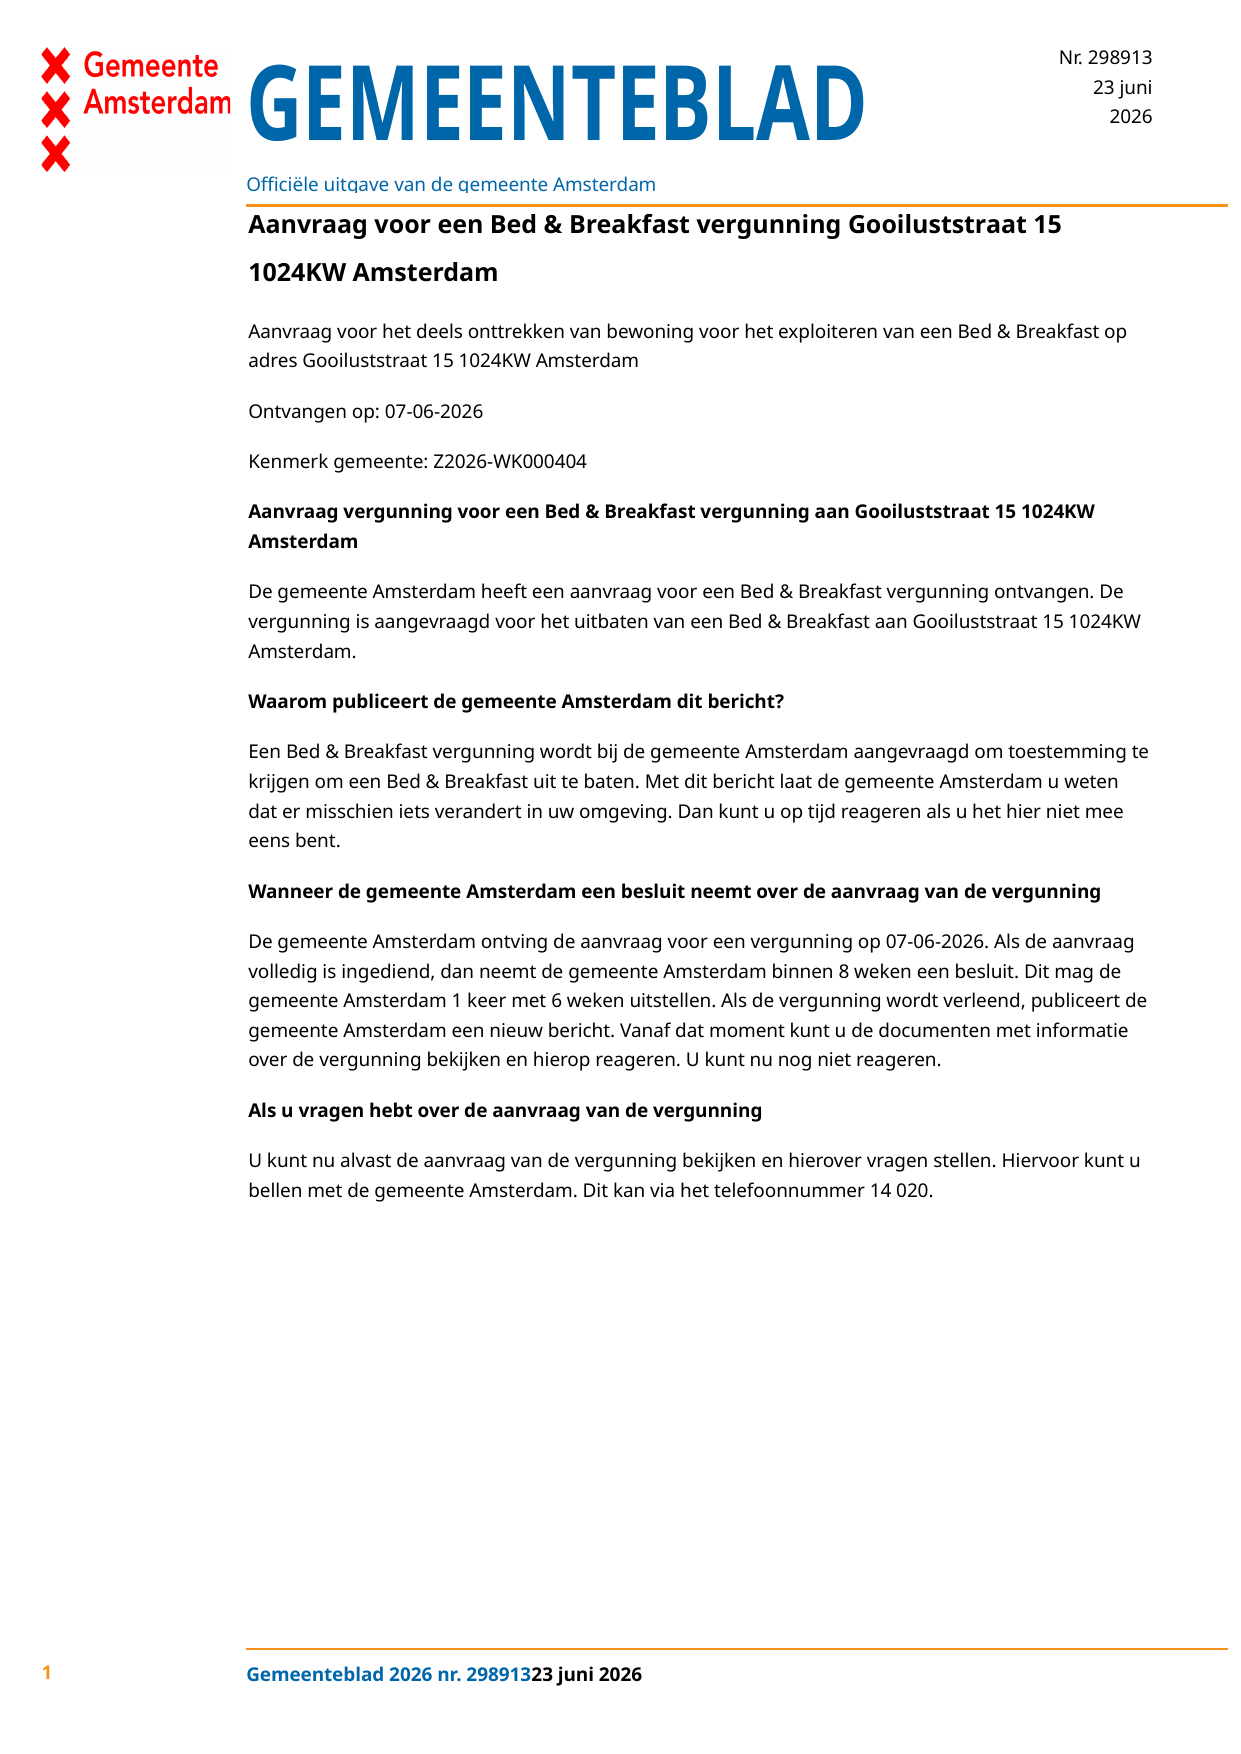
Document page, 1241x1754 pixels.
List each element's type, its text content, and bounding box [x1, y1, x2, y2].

picture [41, 47, 231, 172]
text Aanvraag voor het deels onttrekken van bewoning voor het exploiteren van een Bed & Breakfast op adres Gooiluststraat 15 1024KW Amsterdam [248, 318, 1152, 373]
text U kunt nu alvast de aanvraag van de vergunning bekijken en hierover vragen stellen. Hiervoor kunt u bellen met de gemeente Amsterdam. Dit kan via het telefoonnummer 14 020. [248, 1147, 1152, 1203]
text Een Bed & Breakfast vergunning wordt bij de gemeente Amsterdam aangevraagd om toestemming te krijgen om een Bed & Breakfast uit te baten. Met dit bericht laat de gemeente Amsterdam u weten dat er misschien iets verandert in uw omgeving. Dan kunt u op tijd reageren als u het hier niet mee eens bent. [248, 739, 1152, 853]
text Aanvraag vergunning voor een Bed & Breakfast vergunning aan Gooiluststraat 15 1024KW Amsterdam [248, 499, 1152, 554]
text Kenmerk gemeente: Z2026-WK000404 [248, 448, 1152, 474]
text Ontvangen op: 07-06-2026 [248, 398, 1152, 424]
text De gemeente Amsterdam ontving de aanvraag voor een vergunning op 07-06-2026. Als de aanvraag volledig is ingediend, dan neemt de gemeente Amsterdam binnen 8 weken een besluit. Dit mag de gemeente Amsterdam 1 keer met 6 weken uitstellen. Als de vergunning wordt verleend, publiceert de gemeente Amsterdam een nieuw bericht. Vanaf dat moment kunt u de documenten met informatie over de vergunning bekijken en hierop reageren. U kunt nu nog niet reageren. [248, 928, 1152, 1072]
text Aanvraag voor een Bed & Breakfast vergunning Gooiluststraat 15 1024KW Amsterdam [248, 207, 1152, 288]
text Wanneer de gemeente Amsterdam een besluit neemt over de aanvraag van de vergunning [248, 878, 1152, 904]
text Waarom publiceert de gemeente Amsterdam dit bericht? [248, 688, 1152, 714]
text Als u vragen hebt over de aanvraag van de vergunning [248, 1097, 1152, 1123]
text De gemeente Amsterdam heeft een aanvraag voor een Bed & Breakfast vergunning ontvangen. De vergunning is aangevraagd voor het uitbaten van een Bed & Breakfast aan Gooiluststraat 15 1024KW Amsterdam. [248, 579, 1152, 664]
